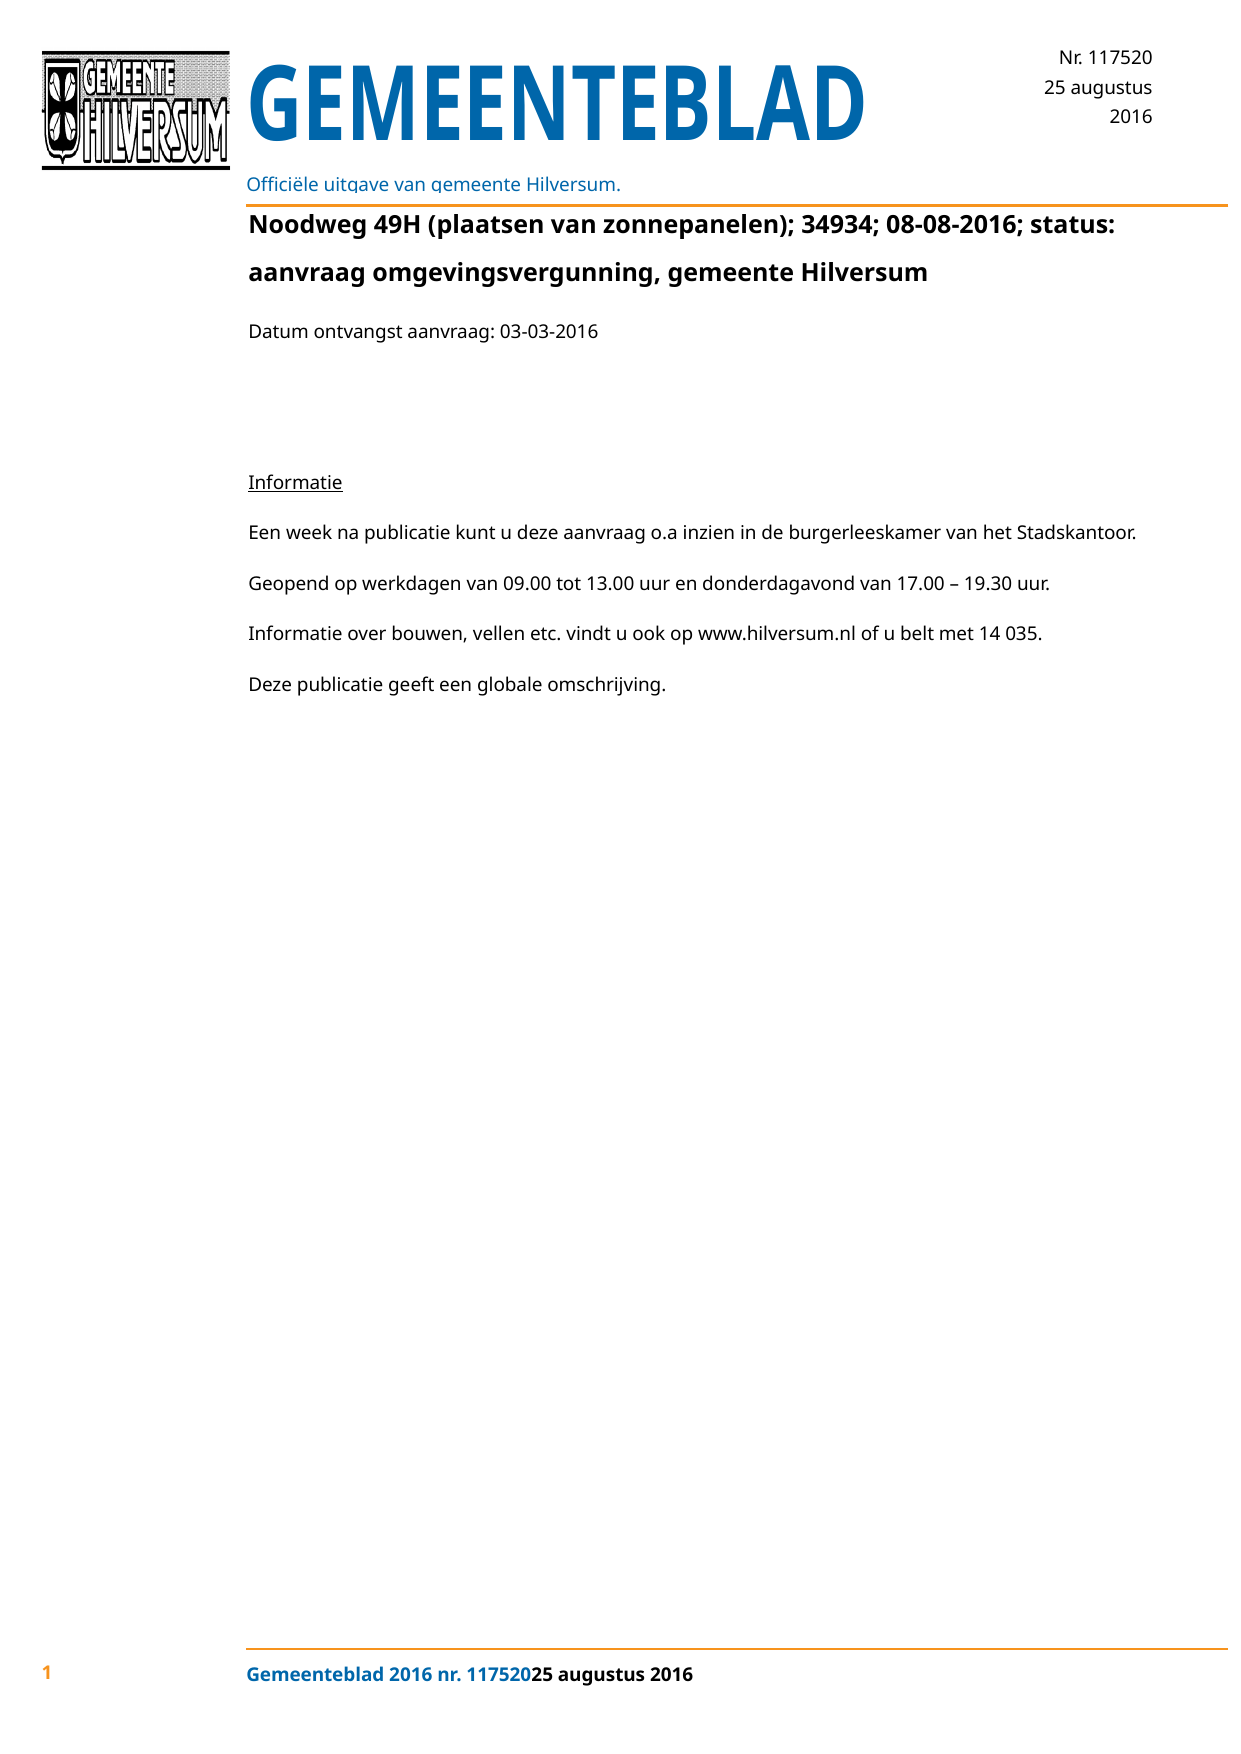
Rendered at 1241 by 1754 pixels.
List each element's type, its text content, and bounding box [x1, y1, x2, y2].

text Datum ontvangst aanvraag: 03-03-2016 [248, 318, 1152, 344]
text Informatie [248, 469, 1152, 495]
picture [41, 47, 231, 172]
text Deze publicatie geeft een globale omschrijving. [248, 671, 1152, 697]
text Een week na publicatie kunt u deze aanvraag o.a inzien in de burgerleeskamer van het Stadskantoor. [248, 519, 1152, 545]
text Informatie over bouwen, vellen etc. vindt u ook op www.hilversum.nl of u belt met 14 035. [248, 620, 1152, 646]
text Geopend op werkdagen van 09.00 tot 13.00 uur en donderdagavond van 17.00 – 19.30 uur. [248, 570, 1152, 596]
text Noodweg 49H (plaatsen van zonnepanelen); 34934; 08-08-2016; status: aanvraag omgevingsvergunning, gemeente Hilversum [248, 207, 1152, 288]
